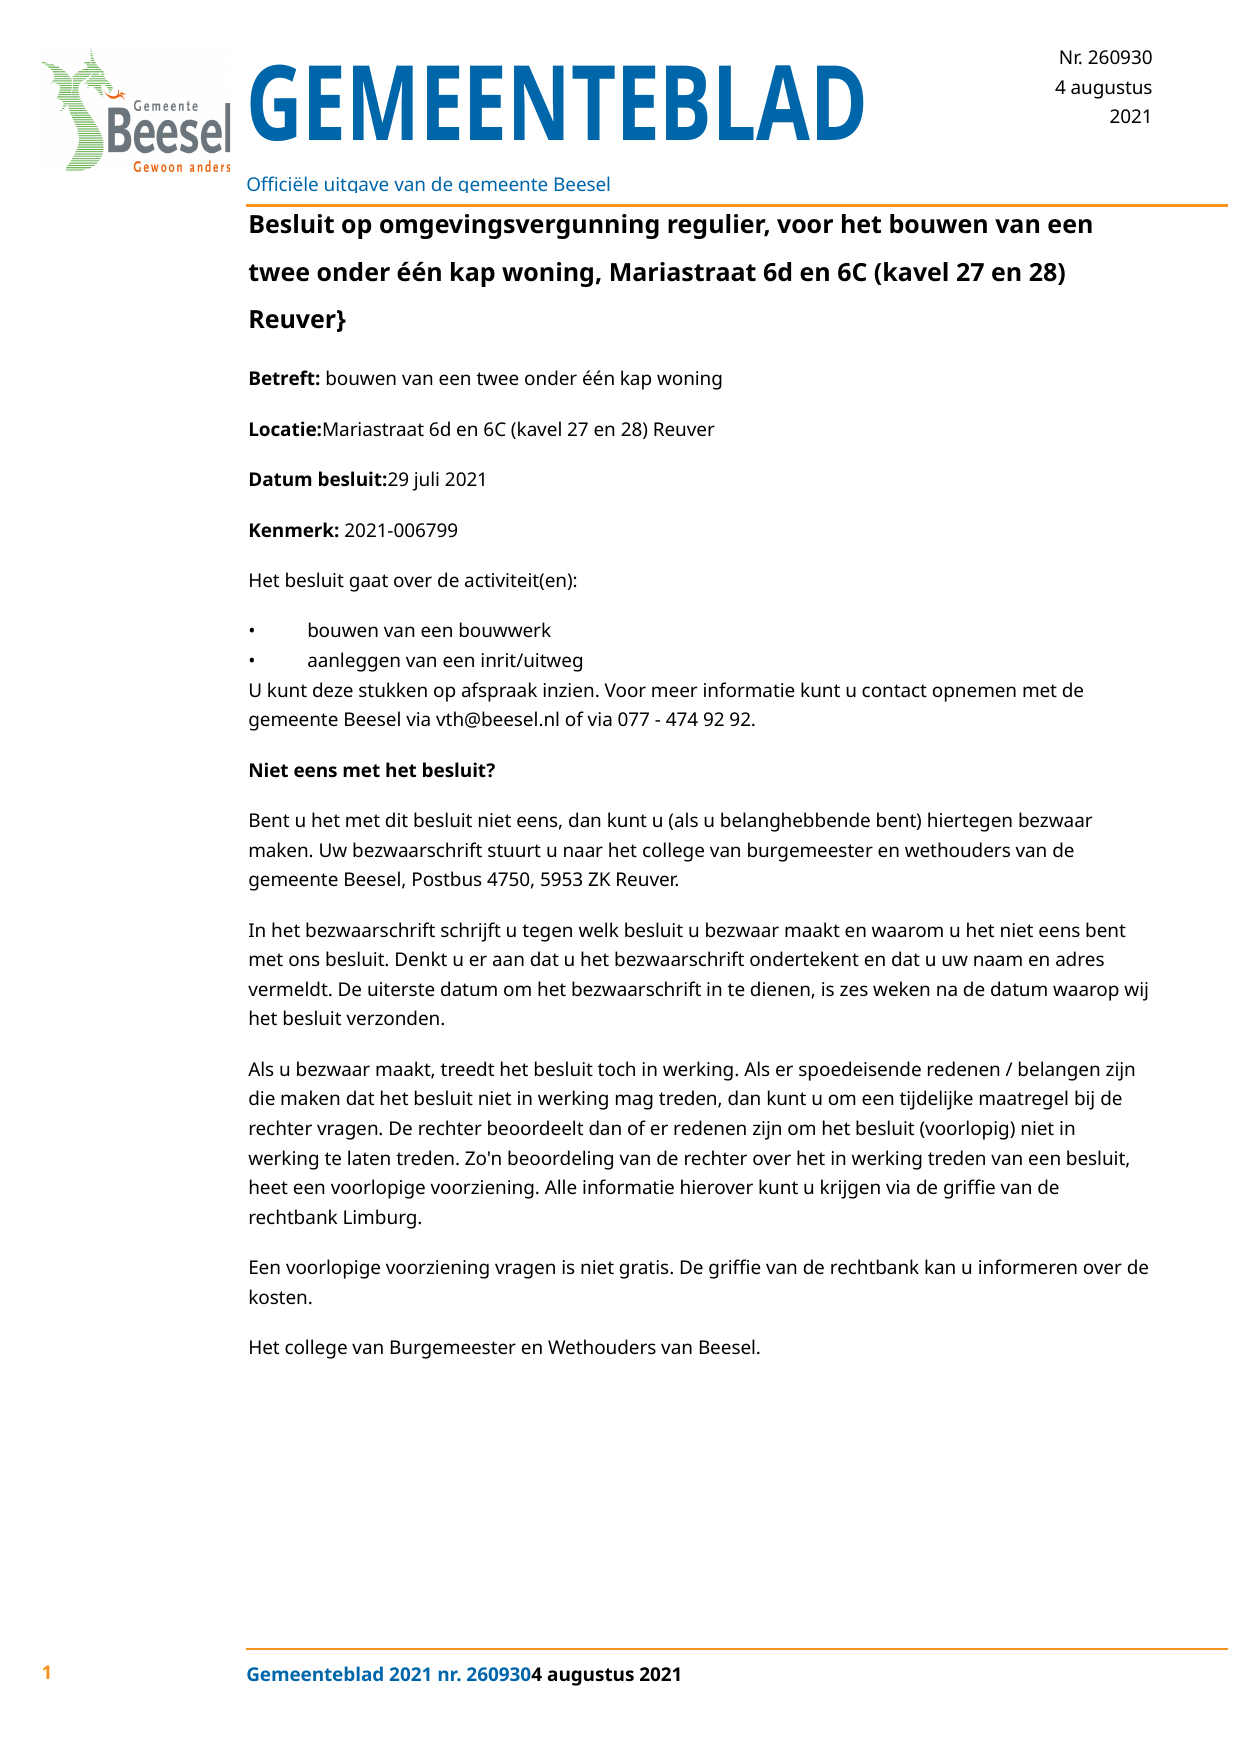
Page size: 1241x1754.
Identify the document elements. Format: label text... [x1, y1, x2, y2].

picture [41, 47, 231, 172]
text Datum besluit:29 juli 2021 [248, 466, 1152, 492]
list aanleggen van een inrit/uitweg [248, 647, 1152, 673]
text Als u bezwaar maakt, treedt het besluit toch in werking. Als er spoedeisende redenen / belangen zijn die maken dat het besluit niet in werking mag treden, dan kunt u om een tijdelijke maatregel bij de rechter vragen. De rechter beoordeelt dan of er redenen zijn om het besluit (voorlopig) niet in werking te laten treden. Zo'n beoordeling van de rechter over het in werking treden van een besluit, heet een voorlopige voorziening. Alle informatie hierover kunt u krijgen via de griffie van de rechtbank Limburg. [248, 1056, 1152, 1229]
text Het besluit gaat over de activiteit(en): [248, 567, 1152, 593]
text Het college van Burgemeester en Wethouders van Beesel. [248, 1334, 1152, 1360]
text Niet eens met het besluit? [248, 757, 1152, 782]
text Een voorlopige voorziening vragen is niet gratis. De griffie van de rechtbank kan u informeren over de kosten. [248, 1254, 1152, 1309]
text Betreft: bouwen van een twee onder één kap woning [248, 366, 1152, 391]
text Kenmerk: 2021-006799 [248, 517, 1152, 542]
text Besluit op omgevingsvergunning regulier, voor het bouwen van een twee onder één kap woning, Mariastraat 6d en 6C (kavel 27 en 28) Reuver} [248, 207, 1152, 336]
text Locatie:Mariastraat 6d en 6C (kavel 27 en 28) Reuver [248, 416, 1152, 442]
text U kunt deze stukken op afspraak inzien. Voor meer informatie kunt u contact opnemen met de gemeente Beesel via vth@beesel.nl of via 077 - 474 92 92. [248, 677, 1152, 732]
list bouwen van een bouwwerk [248, 618, 1152, 643]
text In het bezwaarschrift schrijft u tegen welk besluit u bezwaar maakt en waarom u het niet eens bent met ons besluit. Denkt u er aan dat u het bezwaarschrift ondertekent en dat u uw naam en adres vermeldt. De uiterste datum om het bezwaarschrift in te dienen, is zes weken na de datum waarop wij het besluit verzonden. [248, 917, 1152, 1031]
text Bent u het met dit besluit niet eens, dan kunt u (als u belanghebbende bent) hiertegen bezwaar maken. Uw bezwaarschrift stuurt u naar het college van burgemeester en wethouders van de gemeente Beesel, Postbus 4750, 5953 ZK Reuver. [248, 807, 1152, 892]
